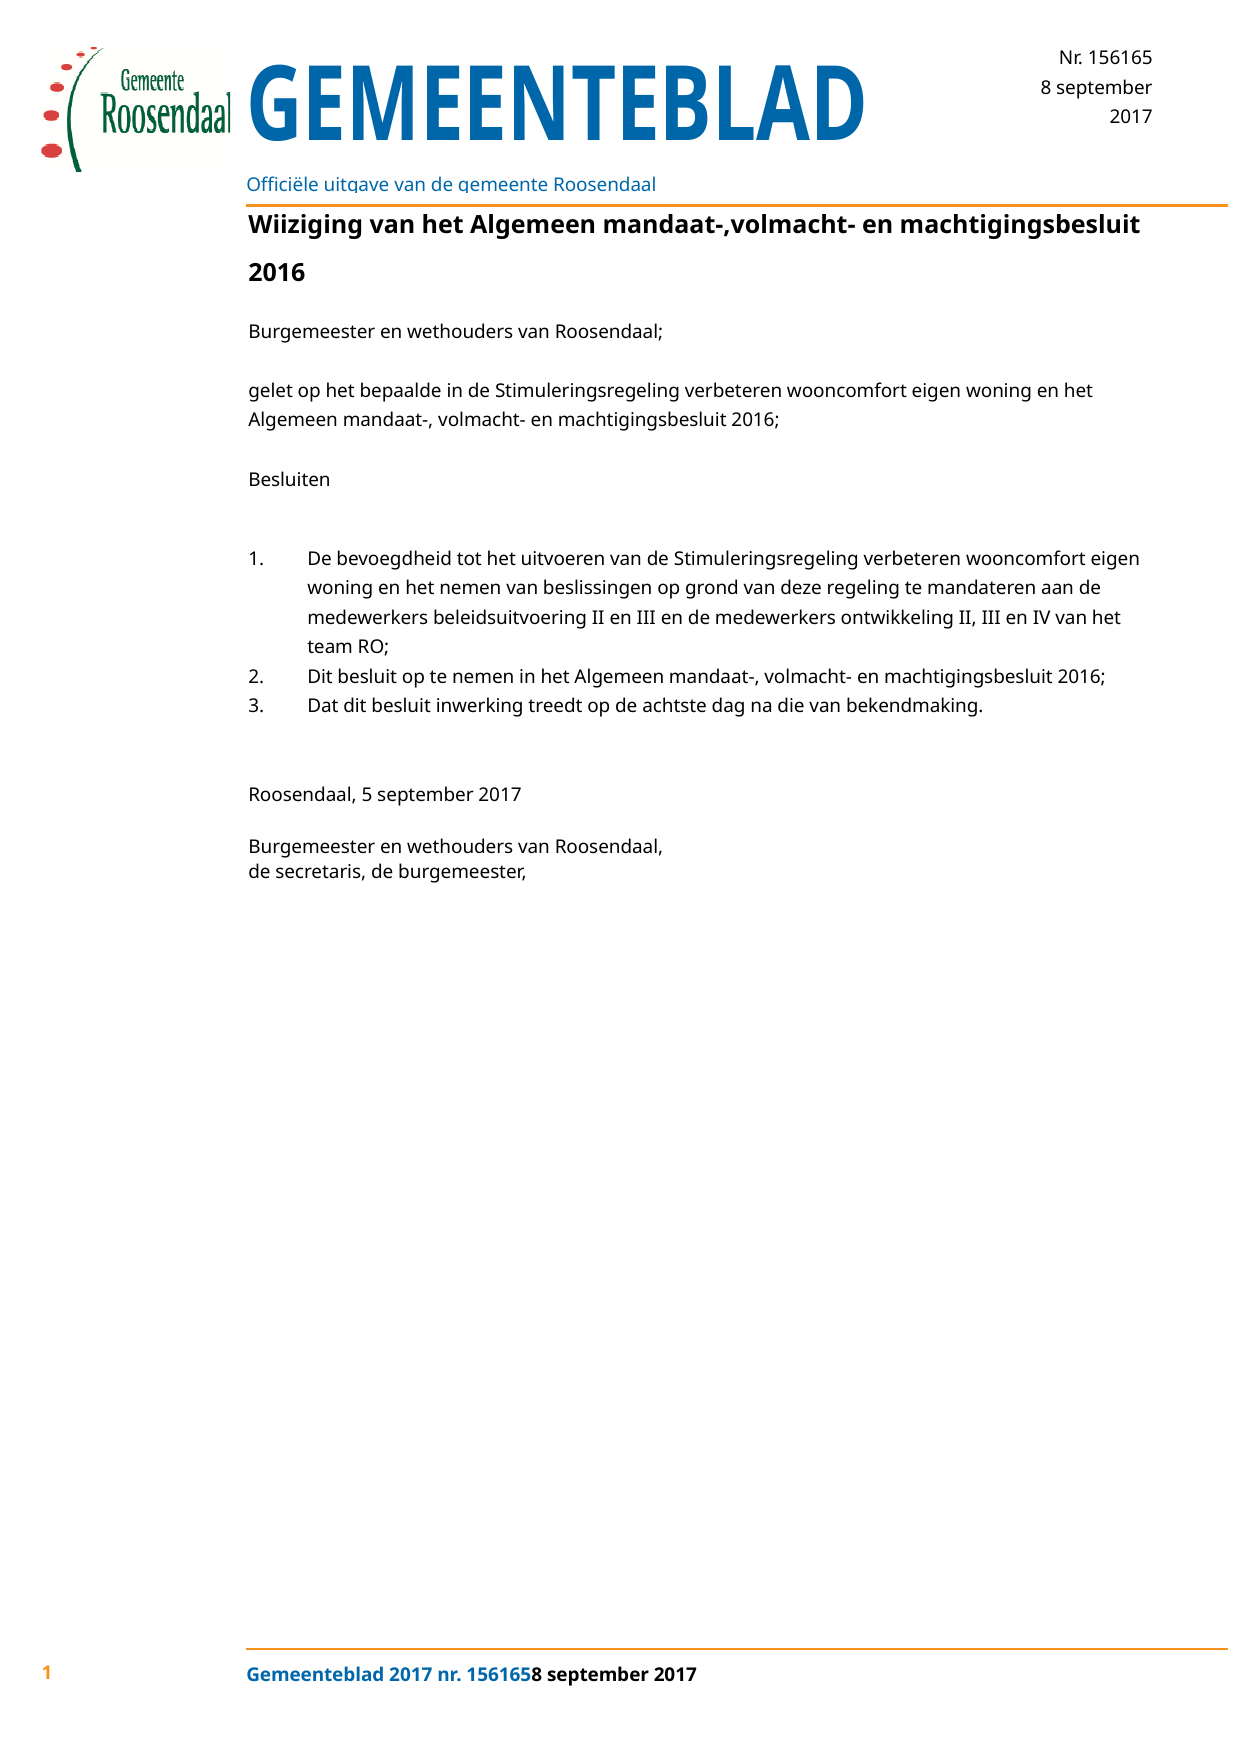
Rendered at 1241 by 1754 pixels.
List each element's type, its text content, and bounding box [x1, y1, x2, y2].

list Dat dit besluit inwerking treedt op de achtste dag na die van bekendmaking. [248, 693, 1152, 718]
text Besluiten [248, 466, 1152, 492]
text Burgemeester en wethouders van Roosendaal; [248, 318, 1152, 344]
picture [41, 47, 231, 172]
text Roosendaal, 5 september 2017 [248, 781, 1152, 807]
text Burgemeester en wethouders van Roosendaal, [248, 833, 1152, 858]
text Wiiziging van het Algemeen mandaat-,volmacht- en machtigingsbesluit 2016 [248, 207, 1152, 288]
list Dit besluit op te nemen in het Algemeen mandaat-, volmacht- en machtigingsbesluit 2016; [248, 663, 1152, 689]
list De bevoegdheid tot het uitvoeren van de Stimuleringsregeling verbeteren wooncomfort eigen woning en het nemen van beslissingen op grond van deze regeling te mandateren aan de medewerkers beleidsuitvoering II en III en de medewerkers ontwikkeling II, III en IV van het team RO; [248, 545, 1152, 659]
text de secretaris, de burgemeester, [248, 858, 1152, 884]
text gelet op het bepaalde in de Stimuleringsregeling verbeteren wooncomfort eigen woning en het Algemeen mandaat-, volmacht- en machtigingsbesluit 2016; [248, 377, 1152, 432]
